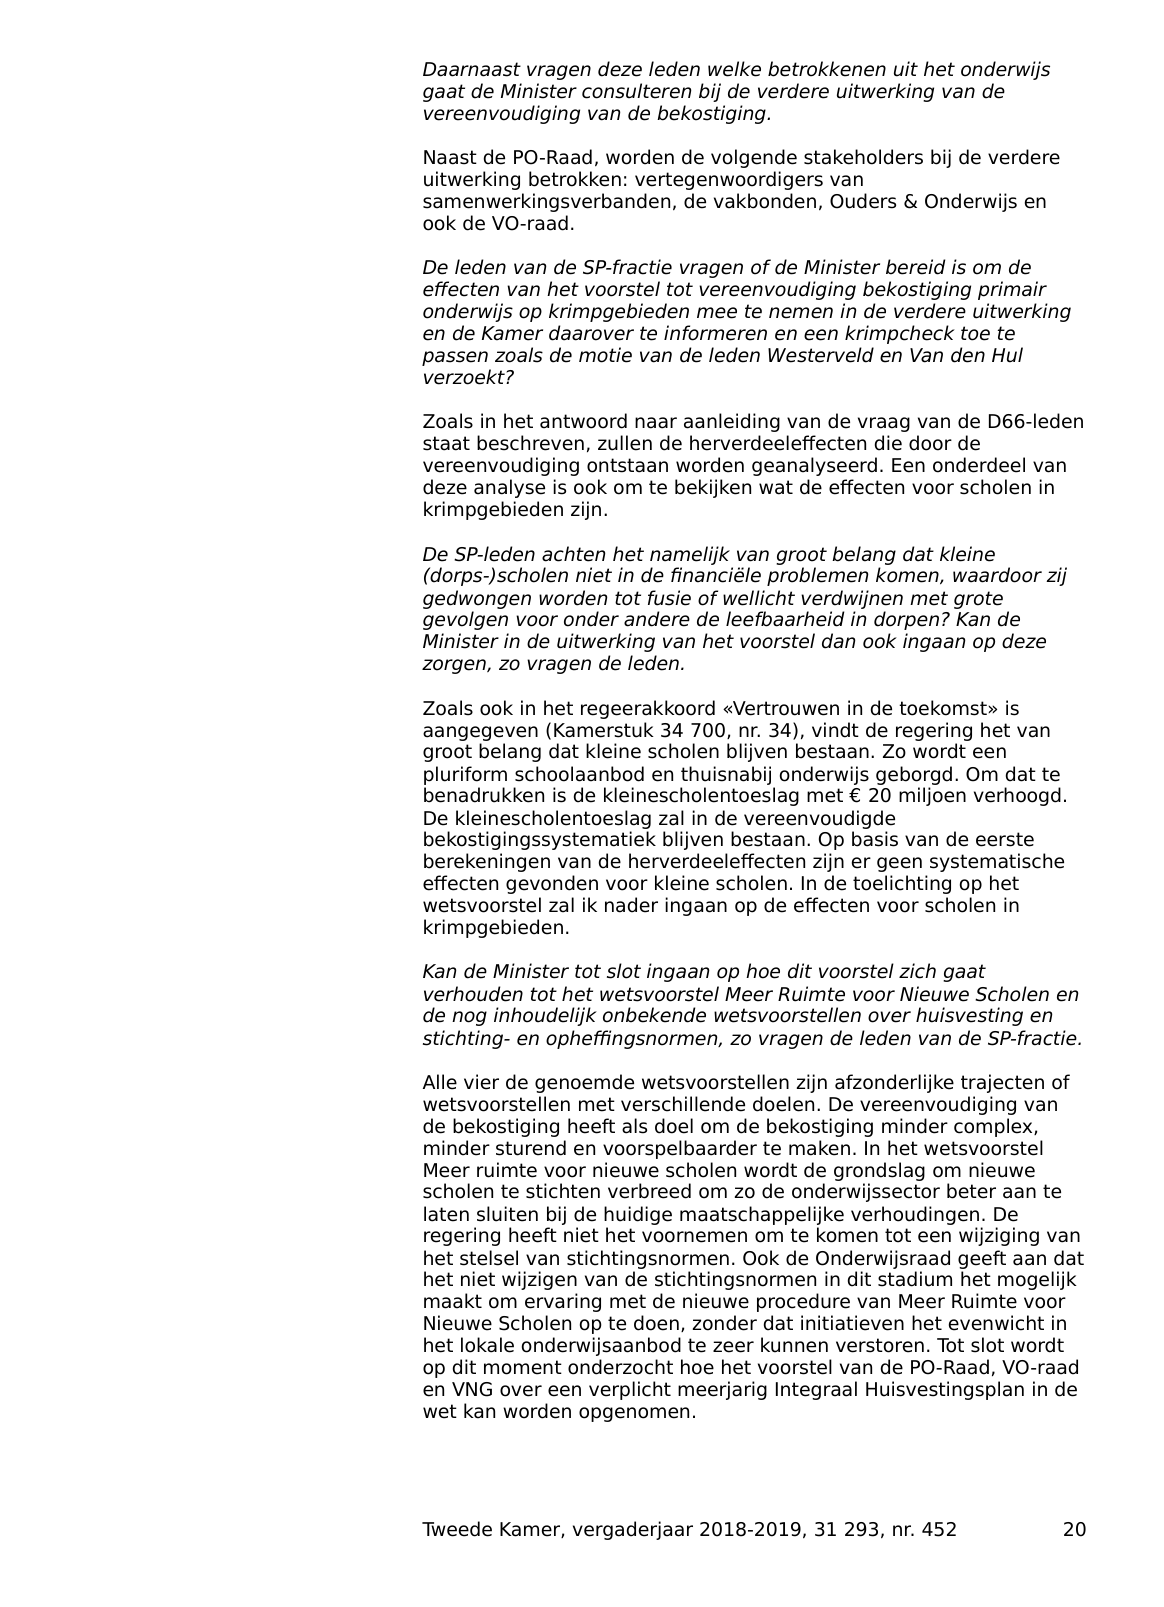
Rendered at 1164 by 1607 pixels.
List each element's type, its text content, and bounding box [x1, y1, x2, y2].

text Naast de PO-Raad, worden de volgende stakeholders bij de verdere uitwerking betrokken: vertegenwoordigers van samenwerkingsverbanden, de vakbonden, Ouders & Onderwijs en ook de VO-raad. [422, 147, 1087, 235]
text Zoals in het antwoord naar aanleiding van de vraag van de D66-leden staat beschreven, zullen de herverdeeleffecten die door de vereenvoudiging ontstaan worden geanalyseerd. Een onderdeel van deze analyse is ook om te bekijken wat de effecten voor scholen in krimpgebieden zijn. [422, 411, 1087, 521]
text Zoals ook in het regeerakkoord «Vertrouwen in de toekomst» is aangegeven (Kamerstuk 34 700, nr. 34), vindt de regering het van groot belang dat kleine scholen blijven bestaan. Zo wordt een pluriform schoolaanbod en thuisnabij onderwijs geborgd. Om dat te benadrukken is de kleinescholentoeslag met € 20 miljoen verhoogd. De kleinescholentoeslag zal in de vereenvoudigde bekostigingssystematiek blijven bestaan. Op basis van de eerste berekeningen van de herverdeeleffecten zijn er geen systematische effecten gevonden voor kleine scholen. In de toelichting op het wetsvoorstel zal ik nader ingaan op de effecten voor scholen in krimpgebieden. [422, 697, 1087, 939]
text Kan de Minister tot slot ingaan op hoe dit voorstel zich gaat verhouden tot het wetsvoorstel Meer Ruimte voor Nieuwe Scholen en de nog inhoudelijk onbekende wetsvoorstellen over huisvesting en stichting- en opheffingsnormen, zo vragen de leden van de SP-fractie. [422, 961, 1087, 1049]
text Alle vier de genoemde wetsvoorstellen zijn afzonderlijke trajecten of wetsvoorstellen met verschillende doelen. De vereenvoudiging van de bekostiging heeft als doel om de bekostiging minder complex, minder sturend en voorspelbaarder te maken. In het wetsvoorstel Meer ruimte voor nieuwe scholen wordt de grondslag om nieuwe scholen te stichten verbreed om zo de onderwijssector beter aan te laten sluiten bij de huidige maatschappelijke verhoudingen. De regering heeft niet het voornemen om te komen tot een wijziging van het stelsel van stichtingsnormen. Ook de Onderwijsraad geeft aan dat het niet wijzigen van de stichtingsnormen in dit stadium het mogelijk maakt om ervaring met de nieuwe procedure van Meer Ruimte voor Nieuwe Scholen op te doen, zonder dat initiatieven het evenwicht in het lokale onderwijsaanbod te zeer kunnen verstoren. Tot slot wordt op dit moment onderzocht hoe het voorstel van de PO-Raad, VO-raad en VNG over een verplicht meerjarig Integraal Huisvestingsplan in de wet kan worden opgenomen. [422, 1072, 1087, 1423]
text Daarnaast vragen deze leden welke betrokkenen uit het onderwijs gaat de Minister consulteren bij de verdere uitwerking van de vereenvoudiging van de bekostiging. [422, 59, 1087, 125]
text De SP-leden achten het namelijk van groot belang dat kleine (dorps-)scholen niet in de financiële problemen komen, waardoor zij gedwongen worden tot fusie of wellicht verdwijnen met grote gevolgen voor onder andere de leefbaarheid in dorpen? Kan de Minister in de uitwerking van het voorstel dan ook ingaan op deze zorgen, zo vragen de leden. [422, 543, 1087, 675]
text De leden van de SP-fractie vragen of de Minister bereid is om de effecten van het voorstel tot vereenvoudiging bekostiging primair onderwijs op krimpgebieden mee te nemen in de verdere uitwerking en de Kamer daarover te informeren en een krimpcheck toe te passen zoals de motie van de leden Westerveld en Van den Hul verzoekt? [422, 257, 1087, 389]
